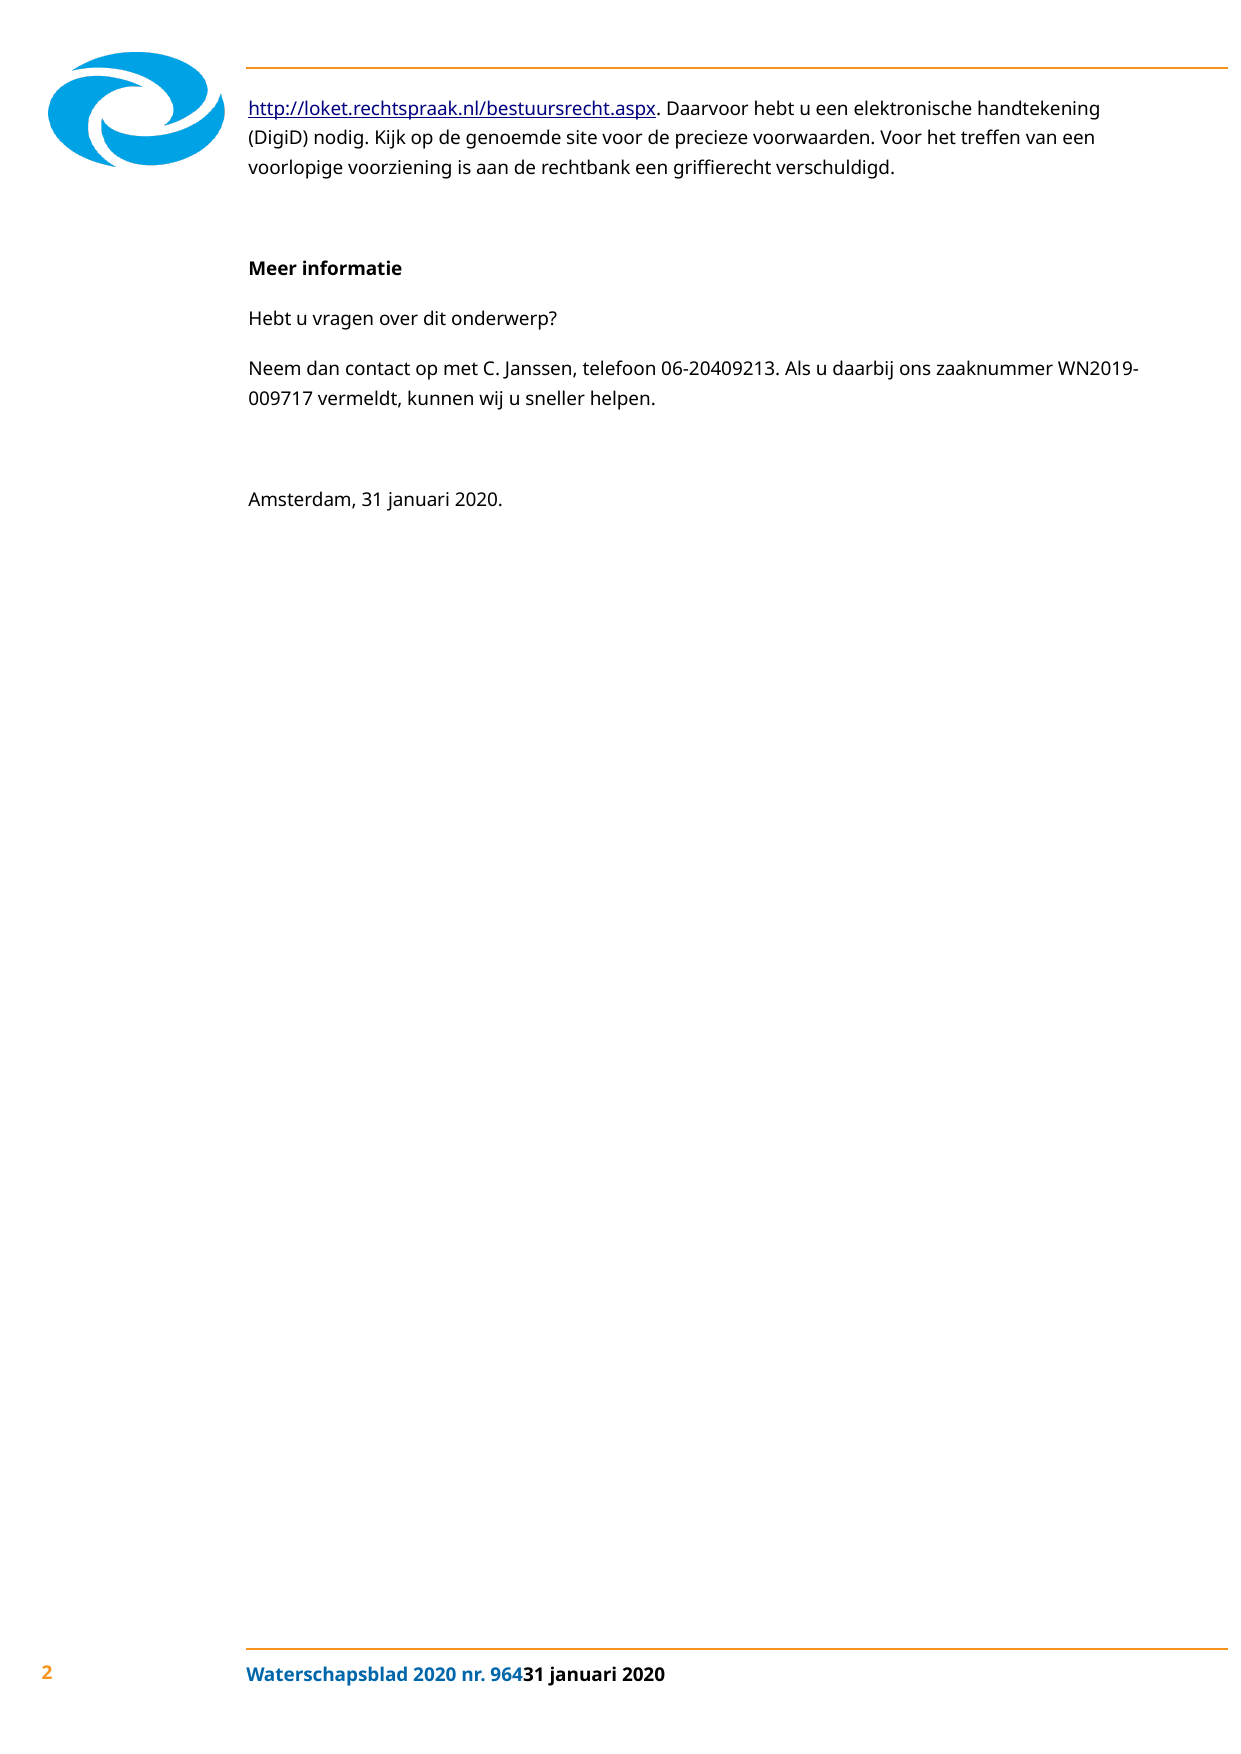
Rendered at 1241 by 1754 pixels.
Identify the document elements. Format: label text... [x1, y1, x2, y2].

picture [41, 47, 231, 172]
text http://loket.rechtspraak.nl/bestuursrecht.aspx. Daarvoor hebt u een elektronische handtekening (DigiD) nodig. Kijk op de genoemde site voor de precieze voorwaarden. Voor het treffen van een voorlopige voorziening is aan de rechtbank een griffierecht verschuldigd. [248, 95, 1152, 180]
text Neem dan contact op met C. Janssen, telefoon 06-20409213. Als u daarbij ons zaaknummer WN2019-009717 vermeldt, kunnen wij u sneller helpen. [248, 356, 1152, 411]
text Amsterdam, 31 januari 2020. [248, 486, 1152, 512]
text Meer informatie [248, 255, 1152, 281]
text Hebt u vragen over dit onderwerp? [248, 305, 1152, 331]
